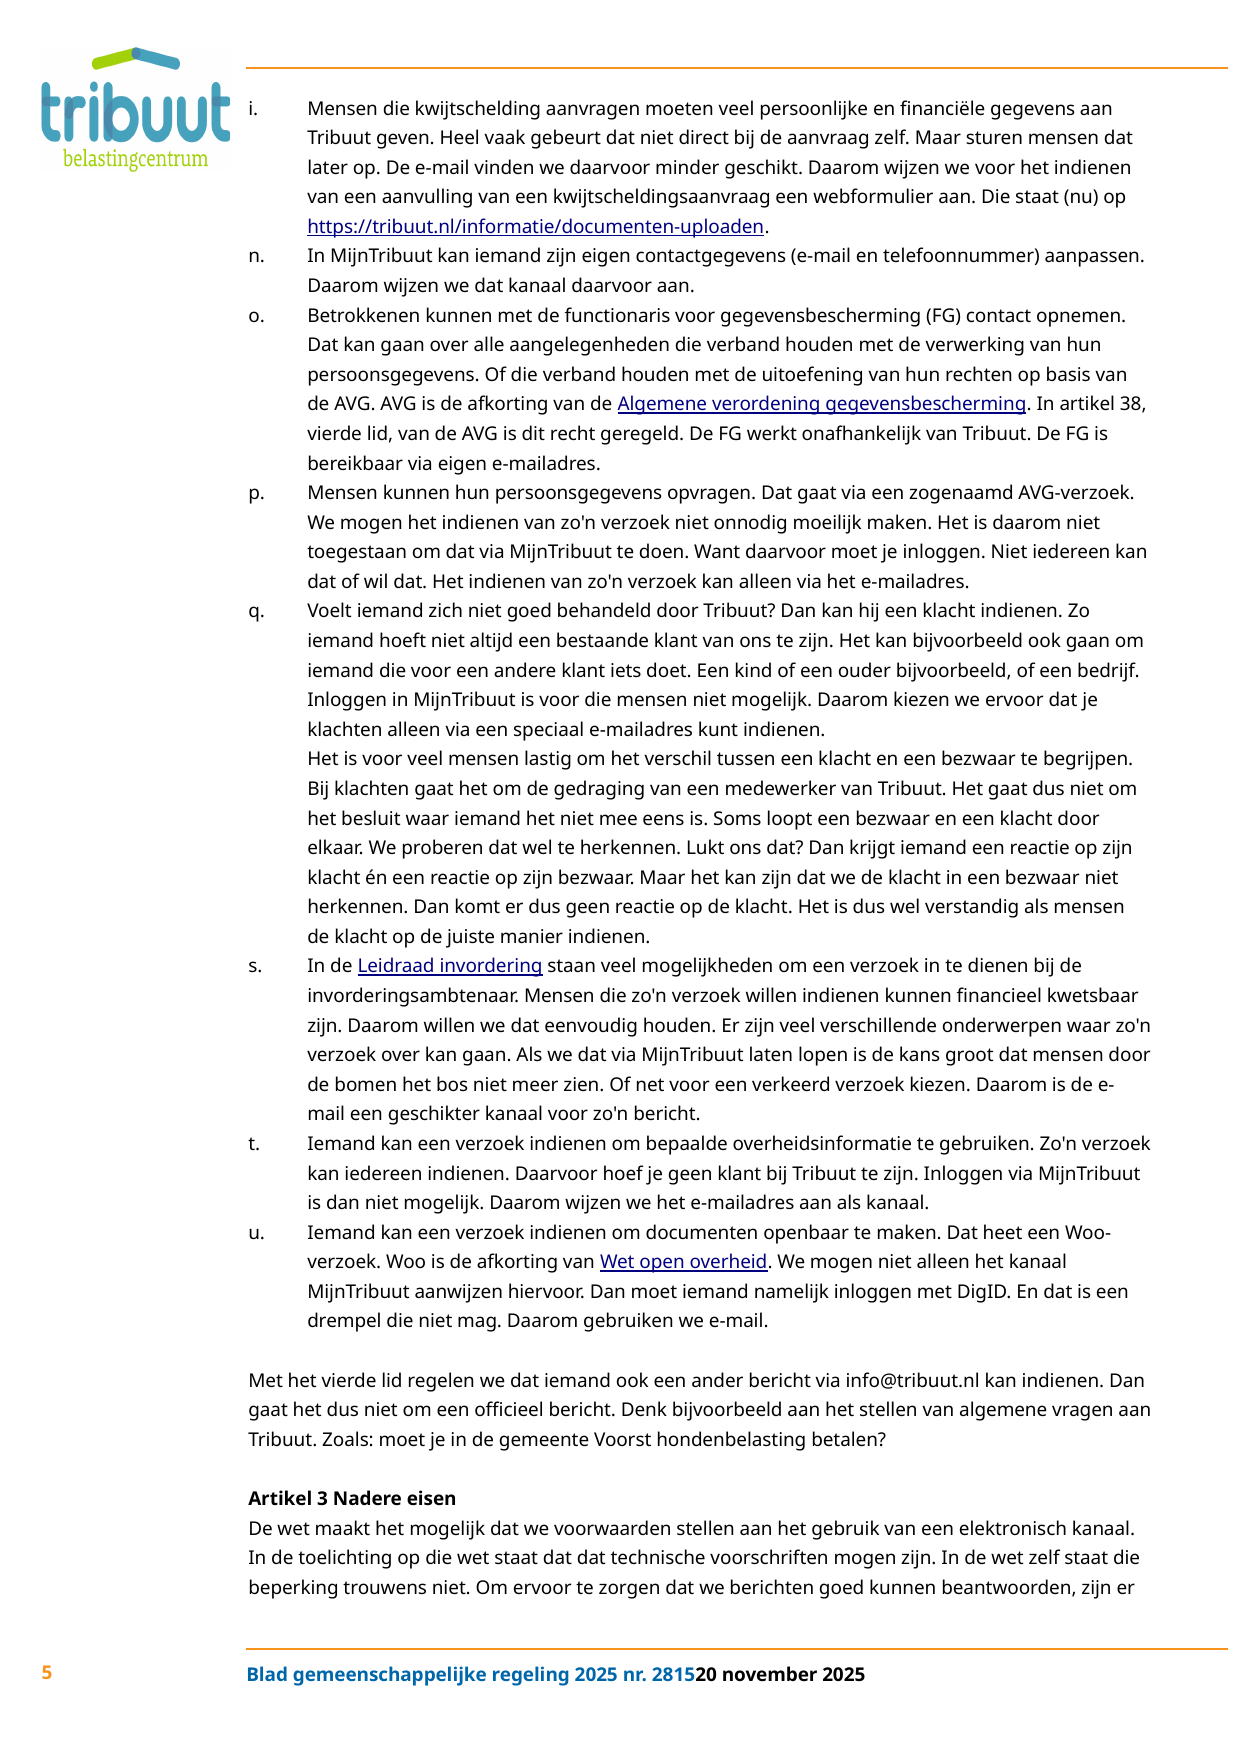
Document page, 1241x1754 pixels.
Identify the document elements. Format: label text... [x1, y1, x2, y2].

list Het is voor veel mensen lastig om het verschil tussen een klacht en een bezwaar te begrijpen. Bij klachten gaat het om de gedraging van een medewerker van Tribuut. Het gaat dus niet om het besluit waar iemand het niet mee eens is. Soms loopt een bezwaar en een klacht door elkaar. We proberen dat wel te herkennen. Lukt ons dat? Dan krijgt iemand een reactie op zijn klacht én een reactie op zijn bezwaar. Maar het kan zijn dat we de klacht in een bezwaar niet herkennen. Dan komt er dus geen reactie op de klacht. Het is dus wel verstandig als mensen de klacht op de juiste manier indienen. [248, 746, 1152, 949]
list Voelt iemand zich niet goed behandeld door Tribuut? Dan kan hij een klacht indienen. Zo iemand hoeft niet altijd een bestaande klant van ons te zijn. Het kan bijvoorbeeld ook gaan om iemand die voor een andere klant iets doet. Een kind of een ouder bijvoorbeeld, of een bedrijf. Inloggen in MijnTribuut is voor die mensen niet mogelijk. Daarom kiezen we ervoor dat je klachten alleen via een speciaal e-mailadres kunt indienen. [248, 598, 1152, 742]
list Iemand kan een verzoek indienen om bepaalde overheidsinformatie te gebruiken. Zo'n verzoek kan iedereen indienen. Daarvoor hoef je geen klant bij Tribuut te zijn. Inloggen via MijnTribuut is dan niet mogelijk. Daarom wijzen we het e-mailadres aan als kanaal. [248, 1130, 1152, 1215]
list Mensen kunnen hun persoonsgegevens opvragen. Dat gaat via een zogenaamd AVG-verzoek. We mogen het indienen van zo'n verzoek niet onnodig moeilijk maken. Het is daarom niet toegestaan om dat via MijnTribuut te doen. Want daarvoor moet je inloggen. Niet iedereen kan dat of wil dat. Het indienen van zo'n verzoek kan alleen via het e-mailadres. [248, 479, 1152, 594]
text Artikel 3 Nadere eisen [248, 1485, 1152, 1511]
text Met het vierde lid regelen we dat iemand ook een ander bericht via info@tribuut.nl kan indienen. Dan gaat het dus niet om een officieel bericht. Denk bijvoorbeeld aan het stellen van algemene vragen aan Tribuut. Zoals: moet je in de gemeente Voorst hondenbelasting betalen? [248, 1367, 1152, 1452]
picture [41, 47, 231, 172]
list Betrokkenen kunnen met de functionaris voor gegevensbescherming (FG) contact opnemen. Dat kan gaan over alle aangelegenheden die verband houden met de verwerking van hun persoonsgegevens. Of die verband houden met de uitoefening van hun rechten op basis van de AVG. AVG is de afkorting van de Algemene verordening gegevensbescherming. In artikel 38, vierde lid, van de AVG is dit recht geregeld. De FG werkt onafhankelijk van Tribuut. De FG is bereikbaar via eigen e-mailadres. [248, 302, 1152, 476]
list In MijnTribuut kan iemand zijn eigen contactgegevens (e-mail en telefoonnummer) aanpassen. Daarom wijzen we dat kanaal daarvoor aan. [248, 243, 1152, 298]
text De wet maakt het mogelijk dat we voorwaarden stellen aan het gebruik van een elektronisch kanaal. In de toelichting op die wet staat dat dat technische voorschriften mogen zijn. In de wet zelf staat die beperking trouwens niet. Om ervoor te zorgen dat we berichten goed kunnen beantwoorden, zijn er [248, 1515, 1152, 1600]
list Iemand kan een verzoek indienen om documenten openbaar te maken. Dat heet een Woo-verzoek. Woo is de afkorting van Wet open overheid. We mogen niet alleen het kanaal MijnTribuut aanwijzen hiervoor. Dan moet iemand namelijk inloggen met DigID. En dat is een drempel die niet mag. Daarom gebruiken we e-mail. [248, 1219, 1152, 1333]
list In de Leidraad invordering staan veel mogelijkheden om een verzoek in te dienen bij de invorderingsambtenaar. Mensen die zo'n verzoek willen indienen kunnen financieel kwetsbaar zijn. Daarom willen we dat eenvoudig houden. Er zijn veel verschillende onderwerpen waar zo'n verzoek over kan gaan. Als we dat via MijnTribuut laten lopen is de kans groot dat mensen door de bomen het bos niet meer zien. Of net voor een verkeerd verzoek kiezen. Daarom is de e-mail een geschikter kanaal voor zo'n bericht. [248, 953, 1152, 1126]
list Mensen die kwijtschelding aanvragen moeten veel persoonlijke en financiële gegevens aan Tribuut geven. Heel vaak gebeurt dat niet direct bij de aanvraag zelf. Maar sturen mensen dat later op. De e-mail vinden we daarvoor minder geschikt. Daarom wijzen we voor het indienen van een aanvulling van een kwijtscheldingsaanvraag een webformulier aan. Die staat (nu) op https://tribuut.nl/informatie/documenten-uploaden. [248, 95, 1152, 239]
